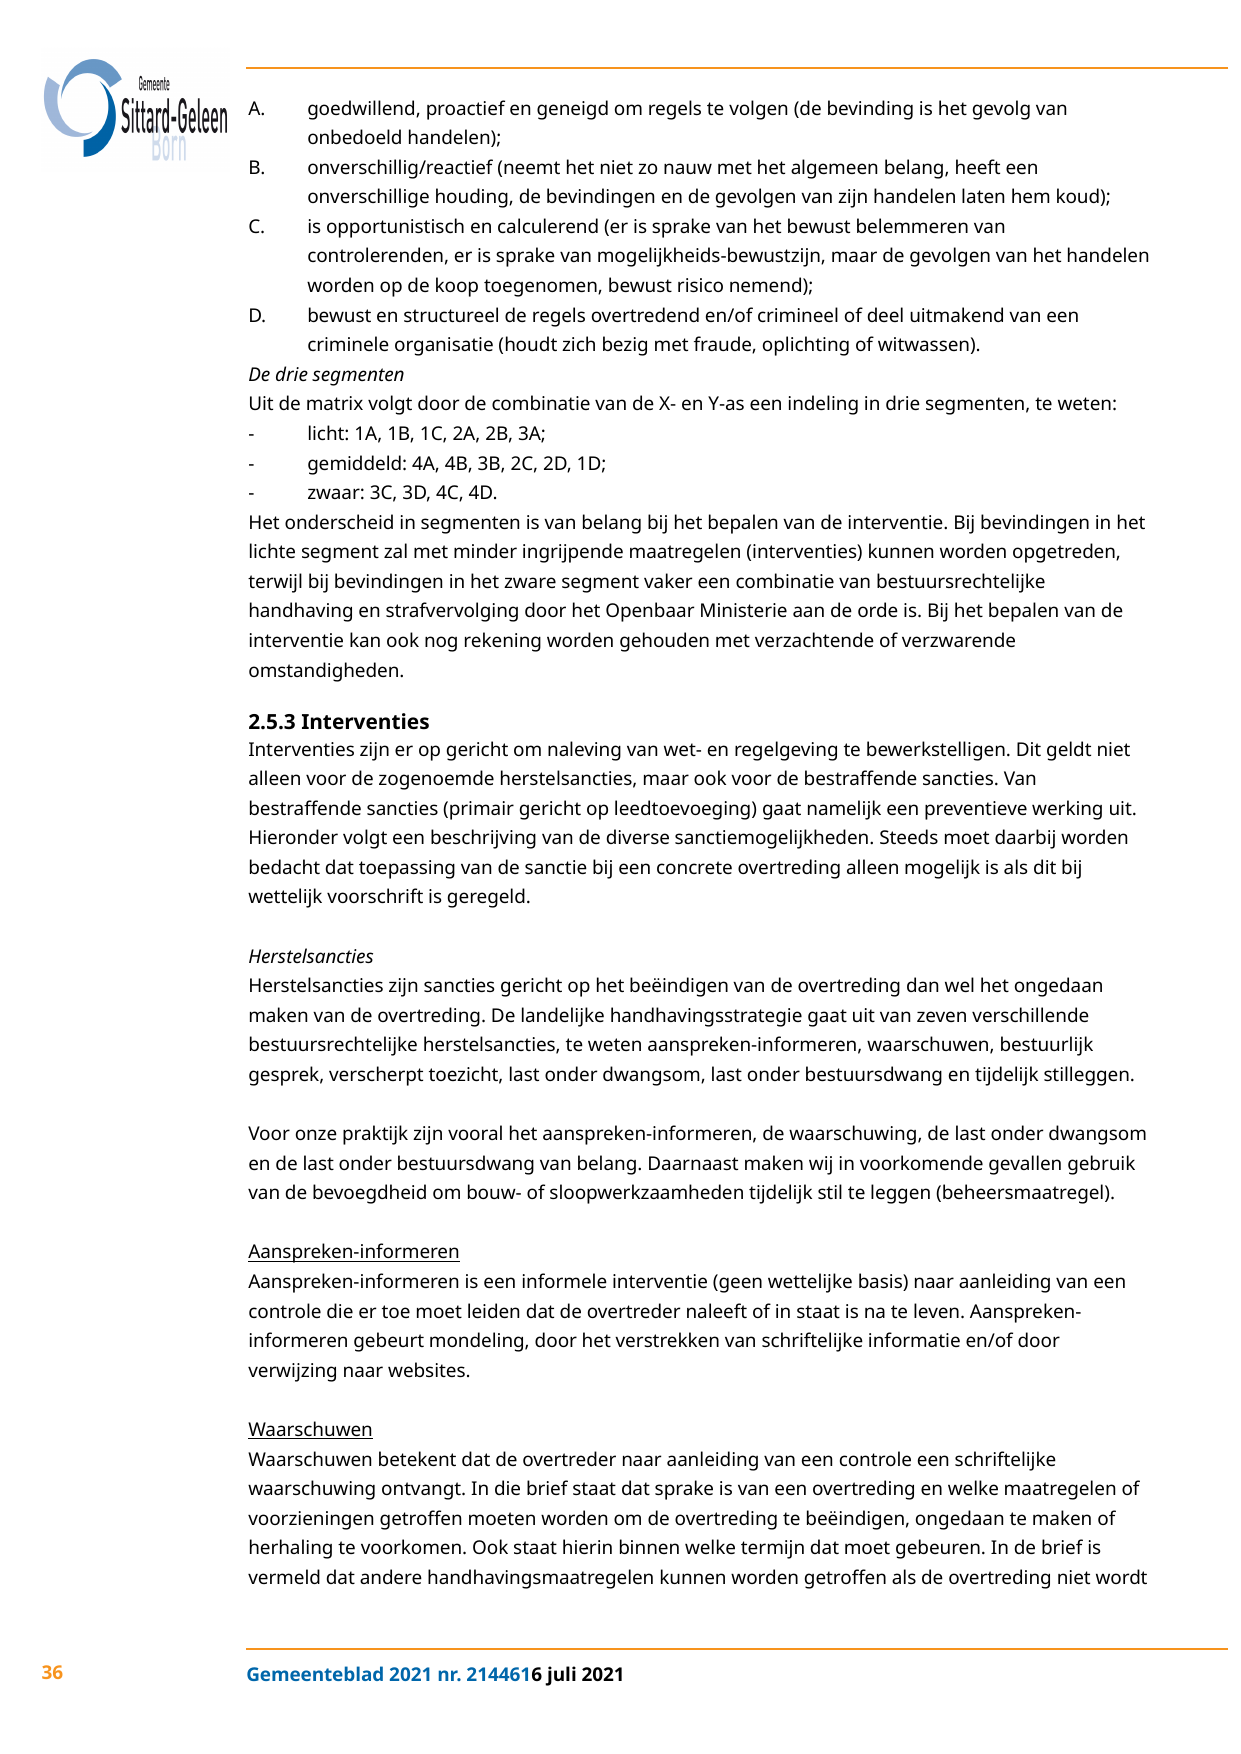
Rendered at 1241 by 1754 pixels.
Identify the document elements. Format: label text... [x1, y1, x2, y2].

text 2.5.3 Interventies [248, 707, 1152, 736]
text Het onderscheid in segmenten is van belang bij het bepalen van de interventie. Bij bevindingen in het lichte segment zal met minder ingrijpende maatregelen (interventies) kunnen worden opgetreden, terwijl bij bevindingen in het zware segment vaker een combinatie van bestuursrechtelijke handhaving en strafvervolging door het Openbaar Ministerie aan de orde is. Bij het bepalen van de interventie kan ook nog rekening worden gehouden met verzachtende of verzwarende omstandigheden. [248, 509, 1152, 683]
list onverschillig/reactief (neemt het niet zo nauw met het algemeen belang, heeft een onverschillige houding, de bevindingen en de gevolgen van zijn handelen laten hem koud); [248, 154, 1152, 209]
text Aanspreken-informeren [248, 1239, 1152, 1264]
list gemiddeld: 4A, 4B, 3B, 2C, 2D, 1D; [248, 450, 1152, 476]
text Uit de matrix volgt door de combinatie van de X- en Y-as een indeling in drie segmenten, te weten: [248, 391, 1152, 416]
text Aanspreken-informeren is een informele interventie (geen wettelijke basis) naar aanleiding van een controle die er toe moet leiden dat de overtreder naleeft of in staat is na te leven. Aanspreken-informeren gebeurt mondeling, door het verstrekken van schriftelijke informatie en/of door verwijzing naar websites. [248, 1268, 1152, 1383]
text Herstelsancties zijn sancties gericht op het beëindigen van de overtreding dan wel het ongedaan maken van de overtreding. De landelijke handhavingsstrategie gaat uit van zeven verschillende bestuursrechtelijke herstelsancties, te weten aanspreken-informeren, waarschuwen, bestuurlijk gesprek, verscherpt toezicht, last onder dwangsom, last onder bestuursdwang en tijdelijk stilleggen. [248, 972, 1152, 1087]
text Voor onze praktijk zijn vooral het aanspreken-informeren, de waarschuwing, de last onder dwangsom en de last onder bestuursdwang van belang. Daarnaast maken wij in voorkomende gevallen gebruik van de bevoegdheid om bouw- of sloopwerkzaamheden tijdelijk stil te leggen (beheersmaatregel). [248, 1120, 1152, 1205]
text De drie segmenten [248, 361, 1152, 387]
list zwaar: 3C, 3D, 4C, 4D. [248, 479, 1152, 505]
list goedwillend, proactief en geneigd om regels te volgen (de bevinding is het gevolg van onbedoeld handelen); [248, 95, 1152, 150]
text Herstelsancties [248, 943, 1152, 968]
list is opportunistisch en calculerend (er is sprake van het bewust belemmeren van controlerenden, er is sprake van mogelijkheids-bewustzijn, maar de gevolgen van het handelen worden op de koop toegenomen, bewust risico nemend); [248, 213, 1152, 298]
list bewust en structureel de regels overtredend en/of crimineel of deel uitmakend van een criminele organisatie (houdt zich bezig met fraude, oplichting of witwassen). [248, 302, 1152, 357]
picture [41, 47, 231, 172]
text Interventies zijn er op gericht om naleving van wet- en regelgeving te bewerkstelligen. Dit geldt niet alleen voor de zogenoemde herstelsancties, maar ook voor de bestraffende sancties. Van bestraffende sancties (primair gericht op leedtoevoeging) gaat namelijk een preventieve werking uit. Hieronder volgt een beschrijving van de diverse sanctiemogelijkheden. Steeds moet daarbij worden bedacht dat toepassing van de sanctie bij een concrete overtreding alleen mogelijk is als dit bij wettelijk voorschrift is geregeld. [248, 736, 1152, 909]
text Waarschuwen [248, 1416, 1152, 1442]
list licht: 1A, 1B, 1C, 2A, 2B, 3A; [248, 420, 1152, 446]
text Waarschuwen betekent dat de overtreder naar aanleiding van een controle een schriftelijke waarschuwing ontvangt. In die brief staat dat sprake is van een overtreding en welke maatregelen of voorzieningen getroffen moeten worden om de overtreding te beëindigen, ongedaan te maken of herhaling te voorkomen. Ook staat hierin binnen welke termijn dat moet gebeuren. In de brief is vermeld dat andere handhavingsmaatregelen kunnen worden getroffen als de overtreding niet wordt [248, 1446, 1152, 1590]
